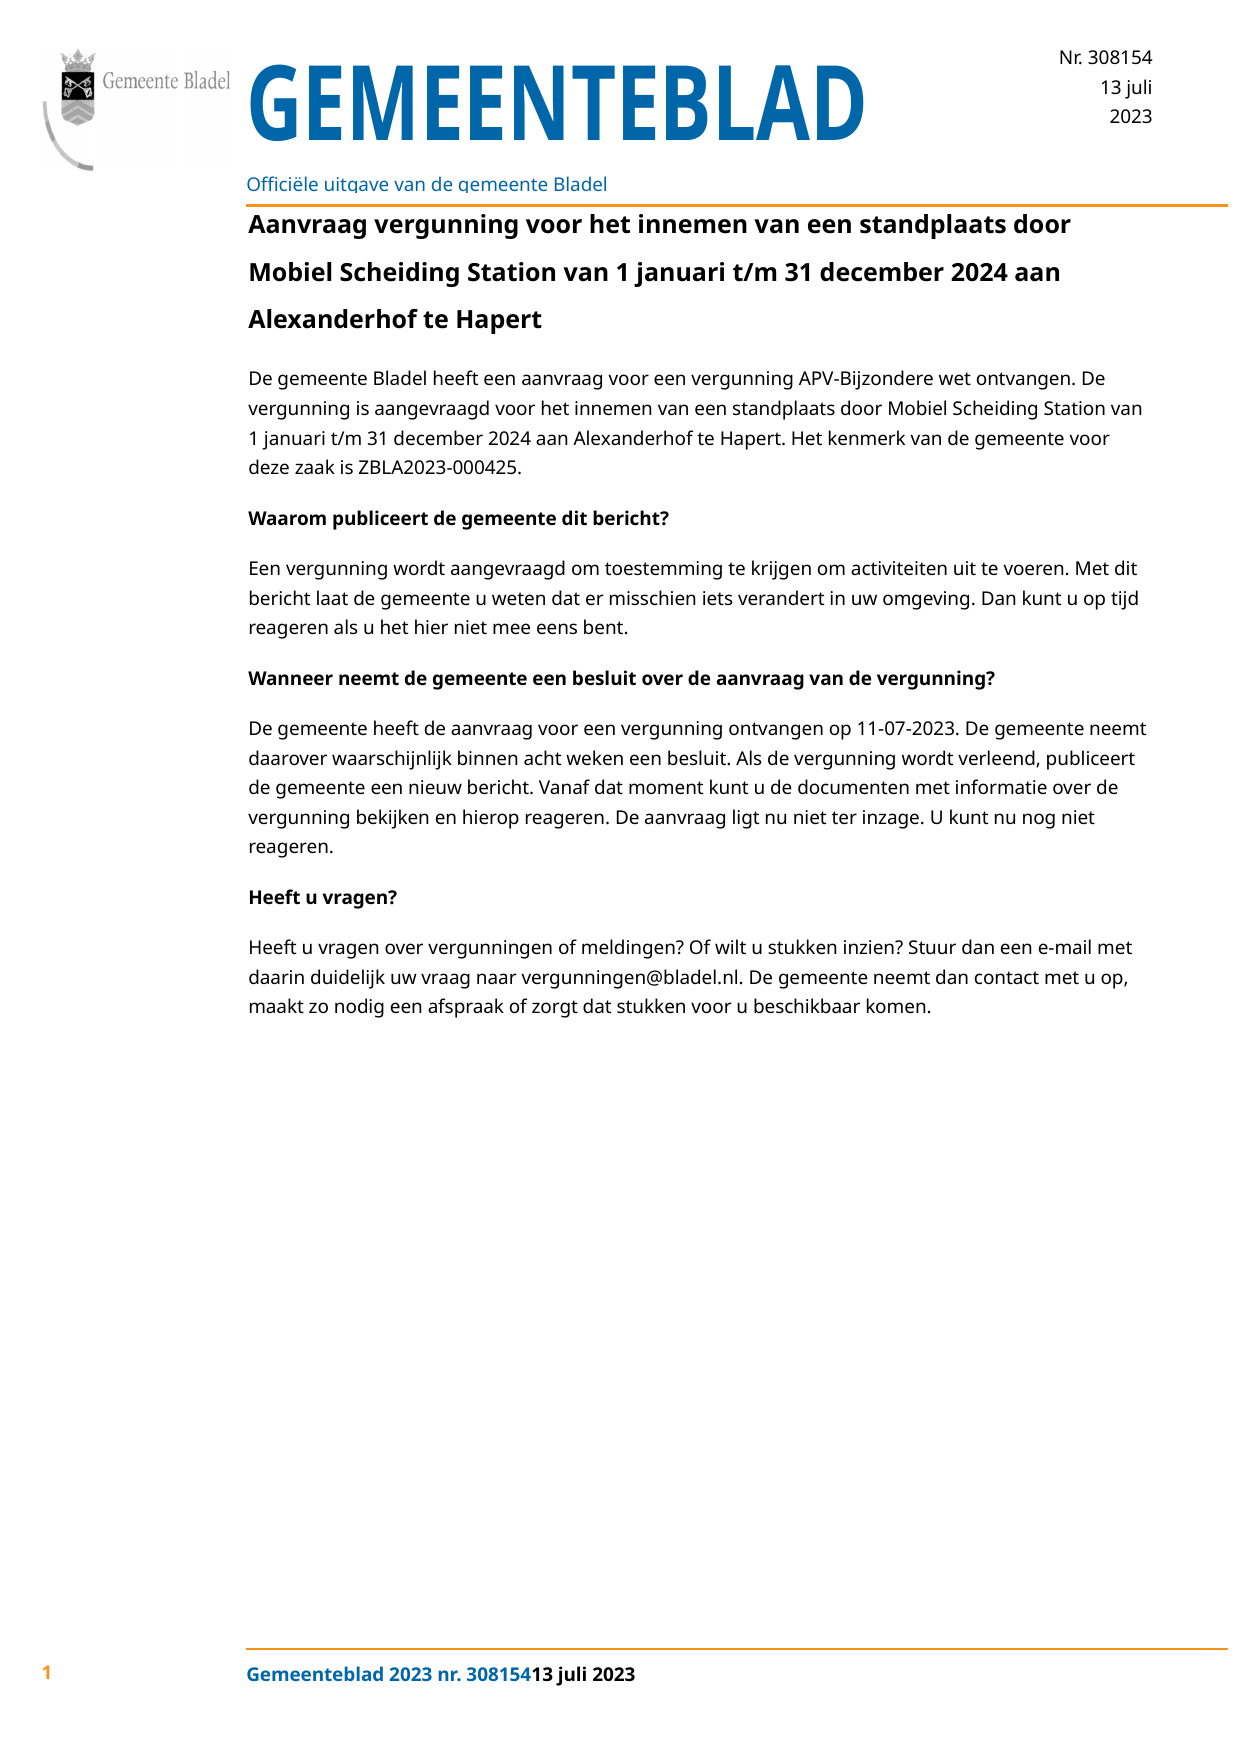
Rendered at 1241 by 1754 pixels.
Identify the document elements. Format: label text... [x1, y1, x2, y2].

text De gemeente Bladel heeft een aanvraag voor een vergunning APV-Bijzondere wet ontvangen. De vergunning is aangevraagd voor het innemen van een standplaats door Mobiel Scheiding Station van 1 januari t/m 31 december 2024 aan Alexanderhof te Hapert. Het kenmerk van de gemeente voor deze zaak is ZBLA2023-000425. [248, 366, 1152, 480]
text Wanneer neemt de gemeente een besluit over de aanvraag van de vergunning? [248, 665, 1152, 690]
text Waarom publiceert de gemeente dit bericht? [248, 505, 1152, 530]
text Heeft u vragen over vergunningen of meldingen? Of wilt u stukken inzien? Stuur dan een e-mail met daarin duidelijk uw vraag naar vergunningen@bladel.nl. De gemeente neemt dan contact met u op, maakt zo nodig een afspraak of zorgt dat stukken voor u beschikbaar komen. [248, 934, 1152, 1019]
text Aanvraag vergunning voor het innemen van een standplaats door Mobiel Scheiding Station van 1 januari t/m 31 december 2024 aan Alexanderhof te Hapert [248, 207, 1152, 336]
text Heeft u vragen? [248, 884, 1152, 909]
text De gemeente heeft de aanvraag voor een vergunning ontvangen op 11-07-2023. De gemeente neemt daarover waarschijnlijk binnen acht weken een besluit. Als de vergunning wordt verleend, publiceert de gemeente een nieuw bericht. Vanaf dat moment kunt u de documenten met informatie over de vergunning bekijken en hierop reageren. De aanvraag ligt nu niet ter inzage. U kunt nu nog niet reageren. [248, 715, 1152, 859]
text Een vergunning wordt aangevraagd om toestemming te krijgen om activiteiten uit te voeren. Met dit bericht laat de gemeente u weten dat er misschien iets verandert in uw omgeving. Dan kunt u op tijd reageren als u het hier niet mee eens bent. [248, 555, 1152, 640]
picture [41, 47, 231, 172]
